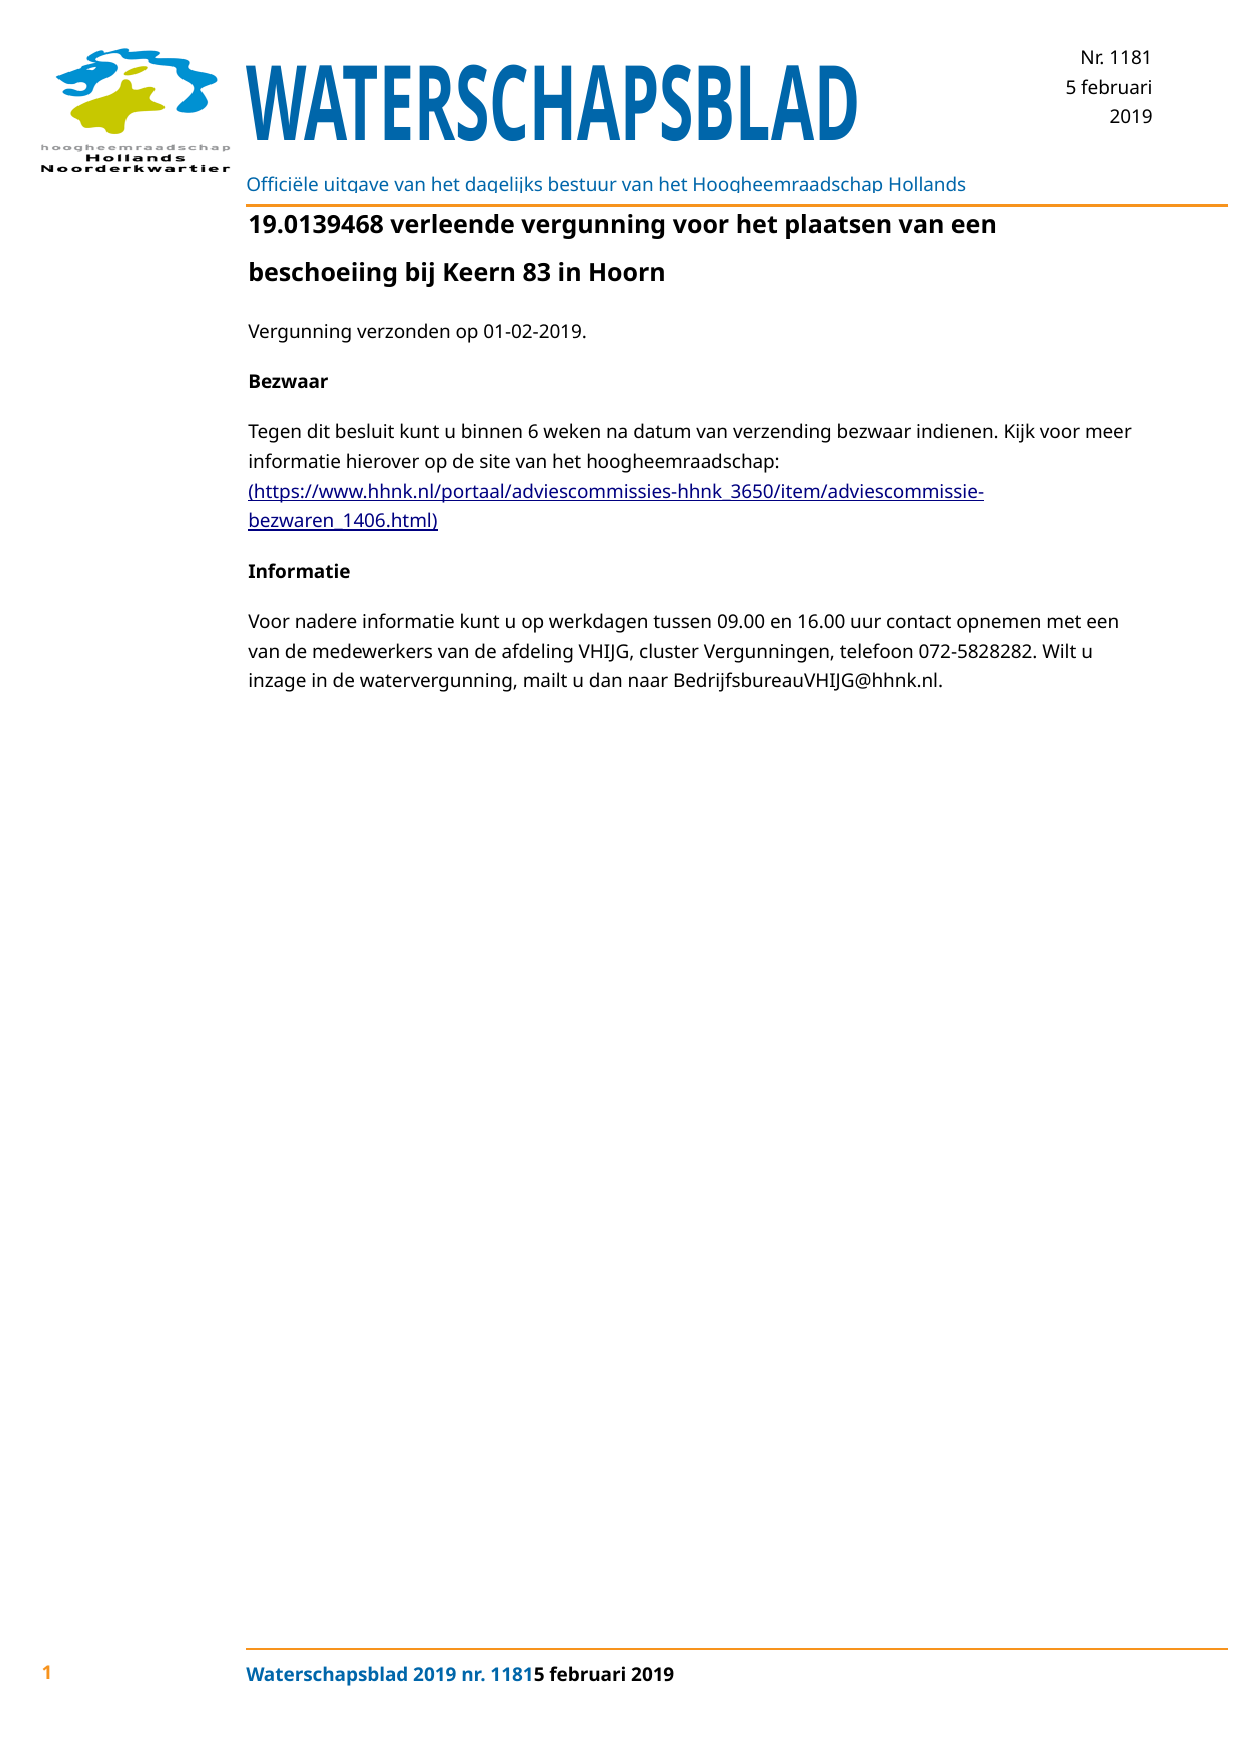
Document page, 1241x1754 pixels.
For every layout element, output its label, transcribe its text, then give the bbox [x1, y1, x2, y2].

text Voor nadere informatie kunt u op werkdagen tussen 09.00 en 16.00 uur contact opnemen met een van de medewerkers van de afdeling VHIJG, cluster Vergunningen, telefoon 072-5828282. Wilt u inzage in de watervergunning, mailt u dan naar BedrijfsbureauVHIJG@hhnk.nl. [248, 608, 1152, 693]
text Bezwaar [248, 368, 1152, 394]
picture [41, 47, 231, 172]
text Vergunning verzonden op 01-02-2019. [248, 318, 1152, 344]
text Informatie [248, 558, 1152, 584]
text 19.0139468 verleende vergunning voor het plaatsen van een beschoeiing bij Keern 83 in Hoorn [248, 207, 1152, 288]
text Tegen dit besluit kunt u binnen 6 weken na datum van verzending bezwaar indienen. Kijk voor meer informatie hierover op de site van het hoogheemraadschap: (https://www.hhnk.nl/portaal/adviescommissies-hhnk_3650/item/adviescommissie-bezwaren_1406.html) [248, 419, 1152, 533]
